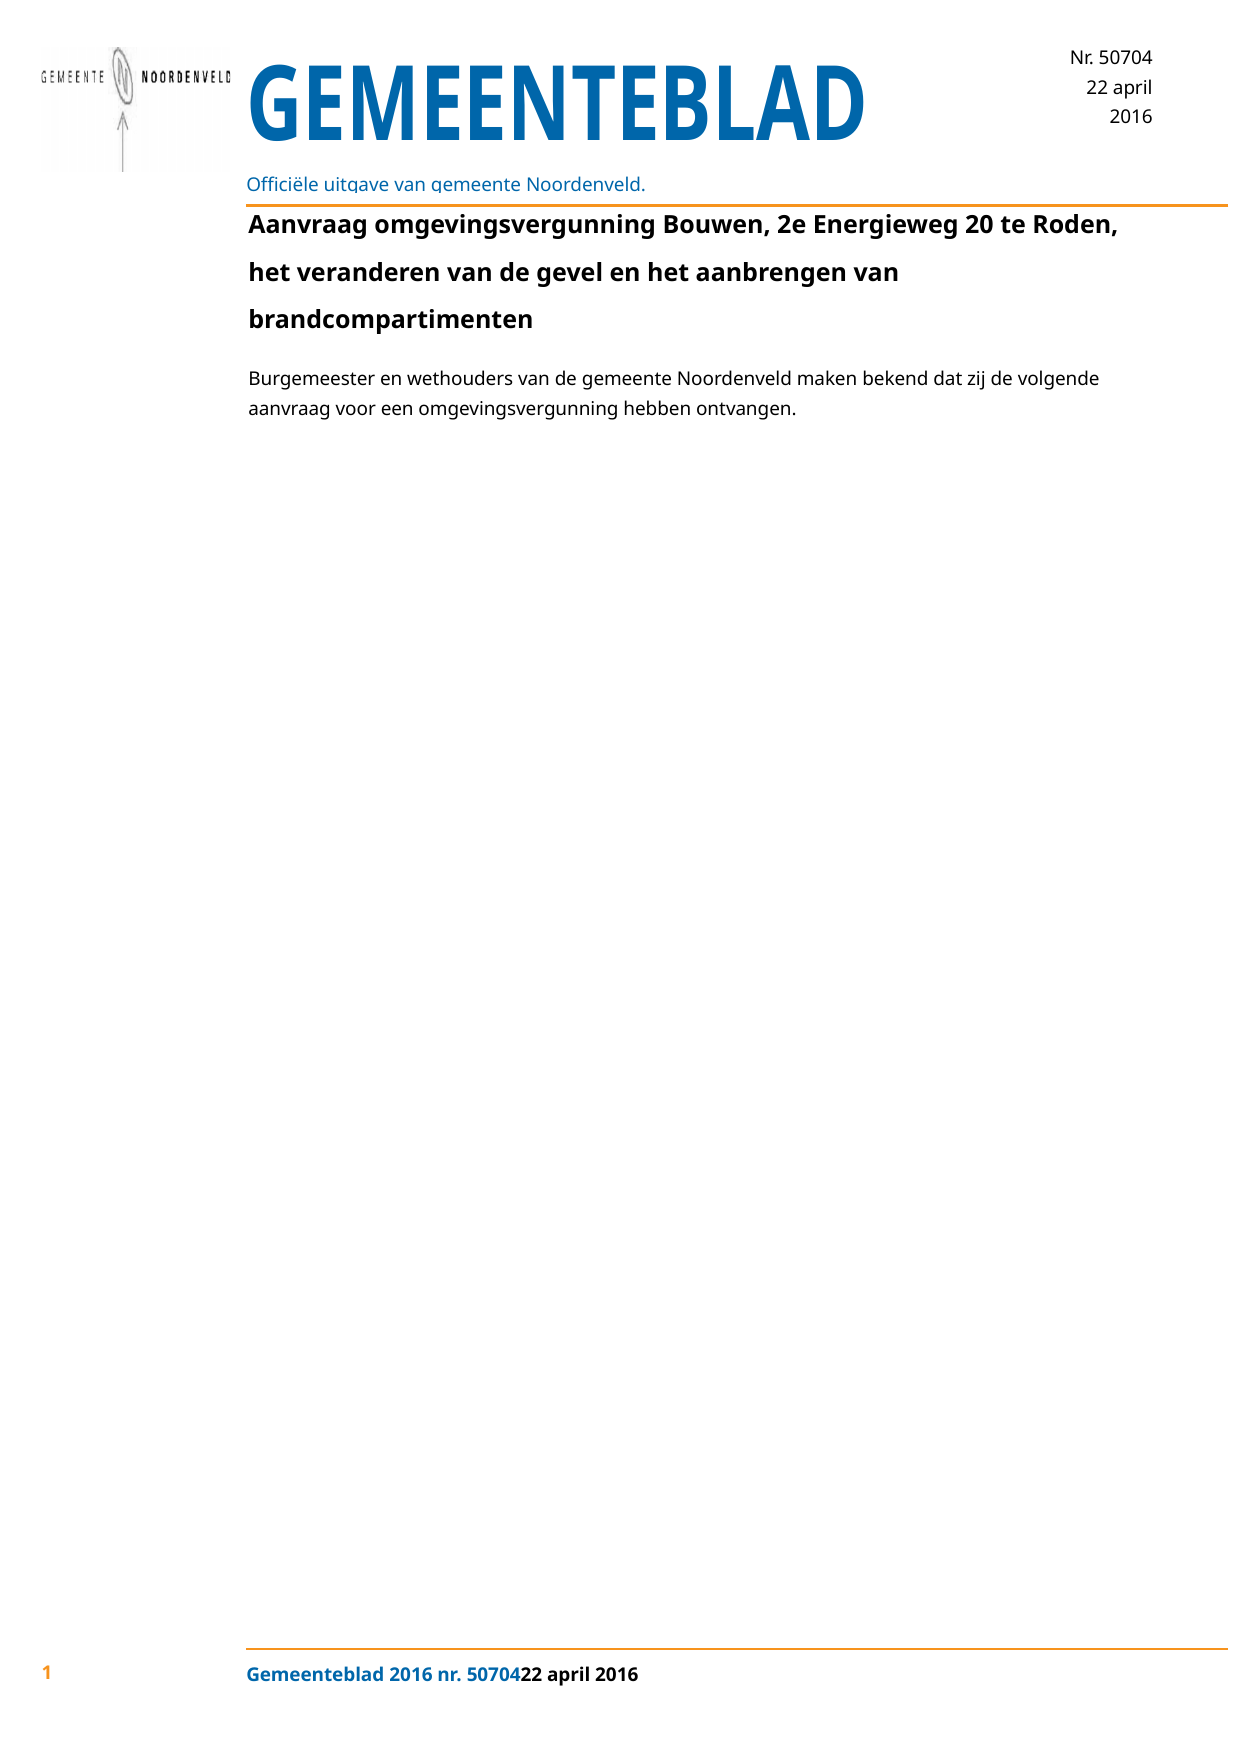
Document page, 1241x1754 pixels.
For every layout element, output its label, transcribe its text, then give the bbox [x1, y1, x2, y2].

text Burgemeester en wethouders van de gemeente Noordenveld maken bekend dat zij de volgende aanvraag voor een omgevingsvergunning hebben ontvangen. [248, 366, 1152, 421]
text Aanvraag omgevingsvergunning Bouwen, 2e Energieweg 20 te Roden, het veranderen van de gevel en het aanbrengen van brandcompartimenten [248, 207, 1152, 336]
picture [41, 47, 231, 172]
